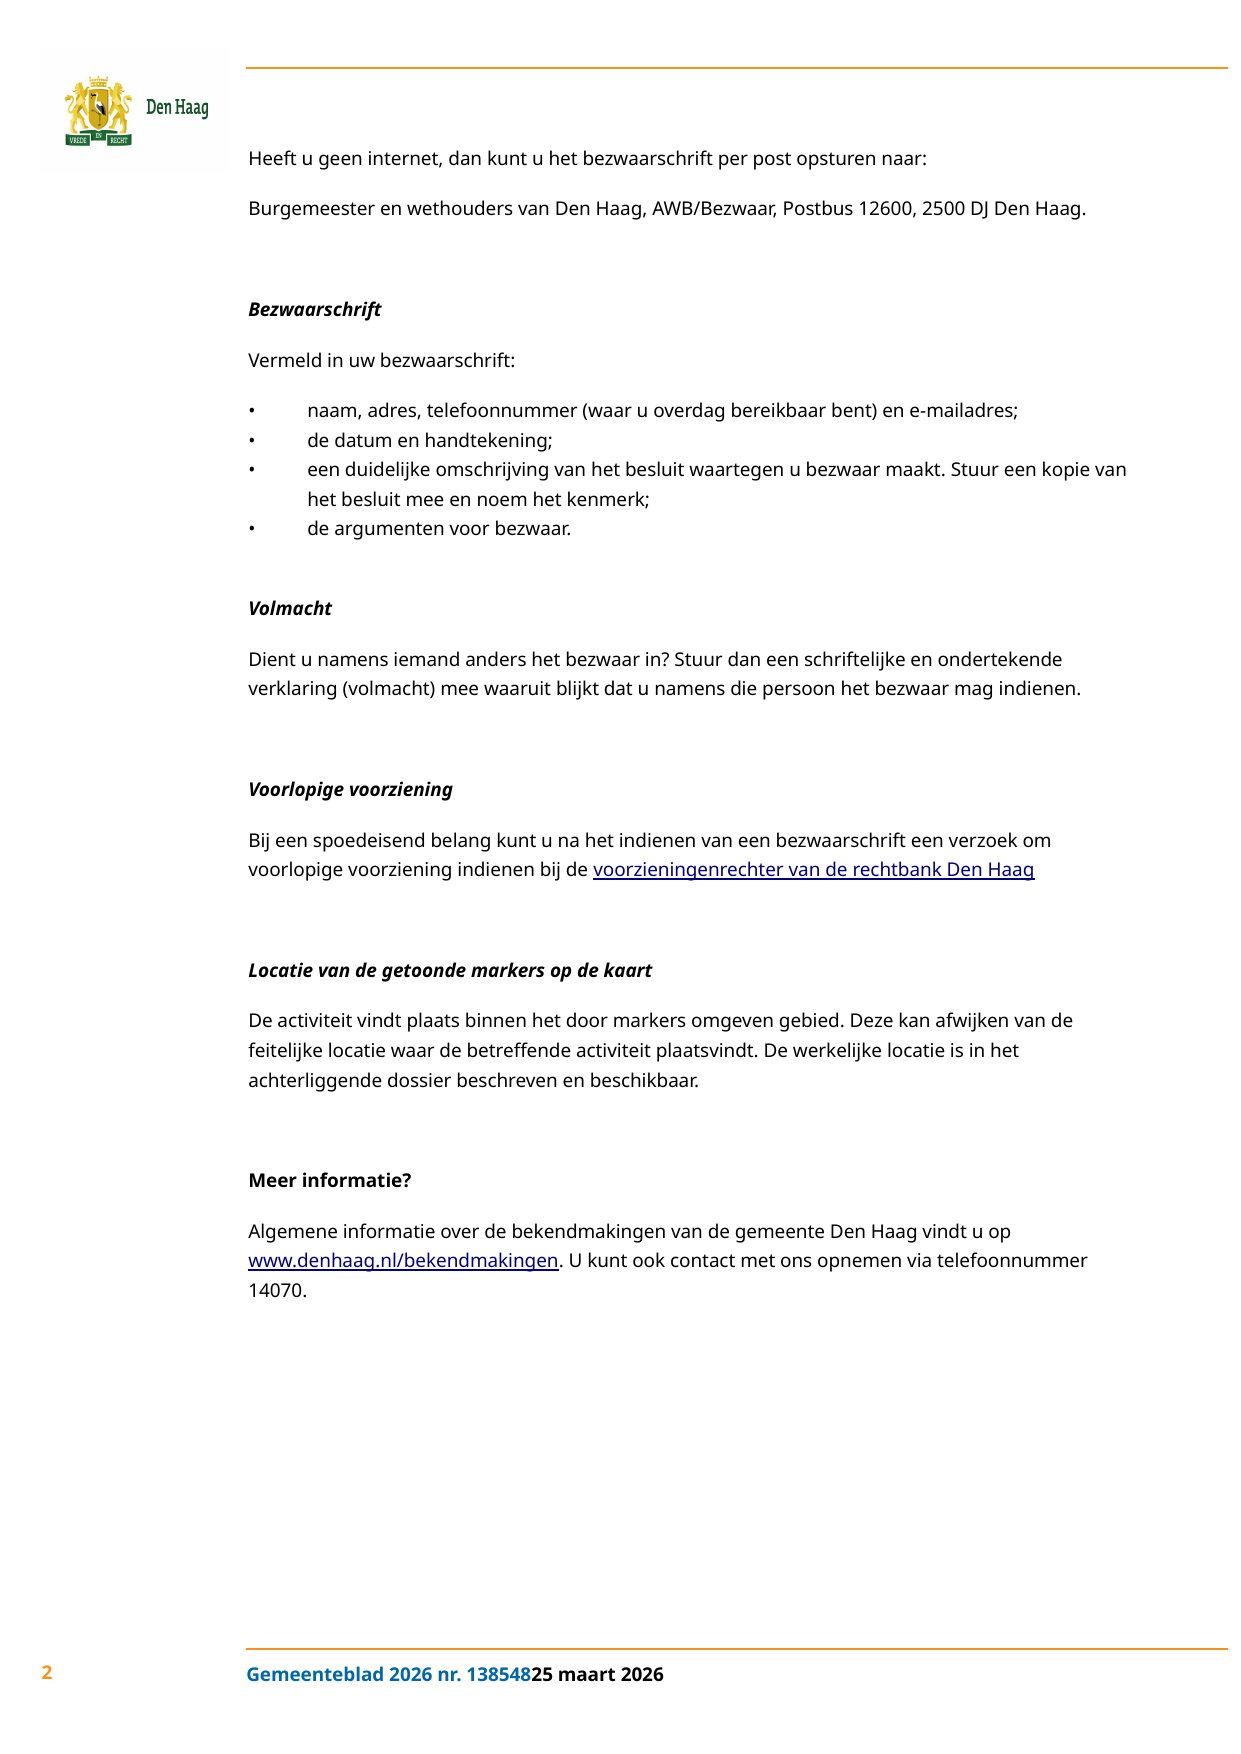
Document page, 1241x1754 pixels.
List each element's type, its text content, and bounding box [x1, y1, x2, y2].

list de datum en handtekening; [248, 427, 1152, 453]
text Locatie van de getoonde markers op de kaart [248, 957, 1152, 983]
text Volmacht [248, 596, 1152, 621]
text Burgemeester en wethouders van Den Haag, AWB/Bezwaar, Postbus 12600, 2500 DJ Den Haag. [248, 196, 1152, 221]
text Bezwaarschrift [248, 296, 1152, 322]
text De activiteit vindt plaats binnen het door markers omgeven gebied. Deze kan afwijken van de feitelijke locatie waar de betreffende activiteit plaatsvindt. De werkelijke locatie is in het achterliggende dossier beschreven en beschikbaar. [248, 1008, 1152, 1093]
text Bij een spoedeisend belang kunt u na het indienen van een bezwaarschrift een verzoek om voorlopige voorziening indienen bij de voorzieningenrechter van de rechtbank Den Haag [248, 827, 1152, 882]
text Dient u namens iemand anders het bezwaar in? Stuur dan een schriftelijke en ondertekende verklaring (volmacht) mee waaruit blijkt dat u namens die persoon het bezwaar mag indienen. [248, 646, 1152, 701]
list de argumenten voor bezwaar. [248, 516, 1152, 541]
text Meer informatie? [248, 1168, 1152, 1193]
text Vermeld in uw bezwaarschrift: [248, 347, 1152, 373]
list een duidelijke omschrijving van het besluit waartegen u bezwaar maakt. Stuur een kopie van het besluit mee en noem het kenmerk; [248, 456, 1152, 512]
text Algemene informatie over de bekendmakingen van de gemeente Den Haag vindt u op www.denhaag.nl/bekendmakingen. U kunt ook contact met ons opnemen via telefoonnummer 14070. [248, 1218, 1152, 1303]
list naam, adres, telefoonnummer (waar u overdag bereikbaar bent) en e-mailadres; [248, 397, 1152, 423]
text Voorlopige voorziening [248, 776, 1152, 802]
picture [41, 47, 231, 172]
text Heeft u geen internet, dan kunt u het bezwaarschrift per post opsturen naar: [248, 145, 1152, 171]
